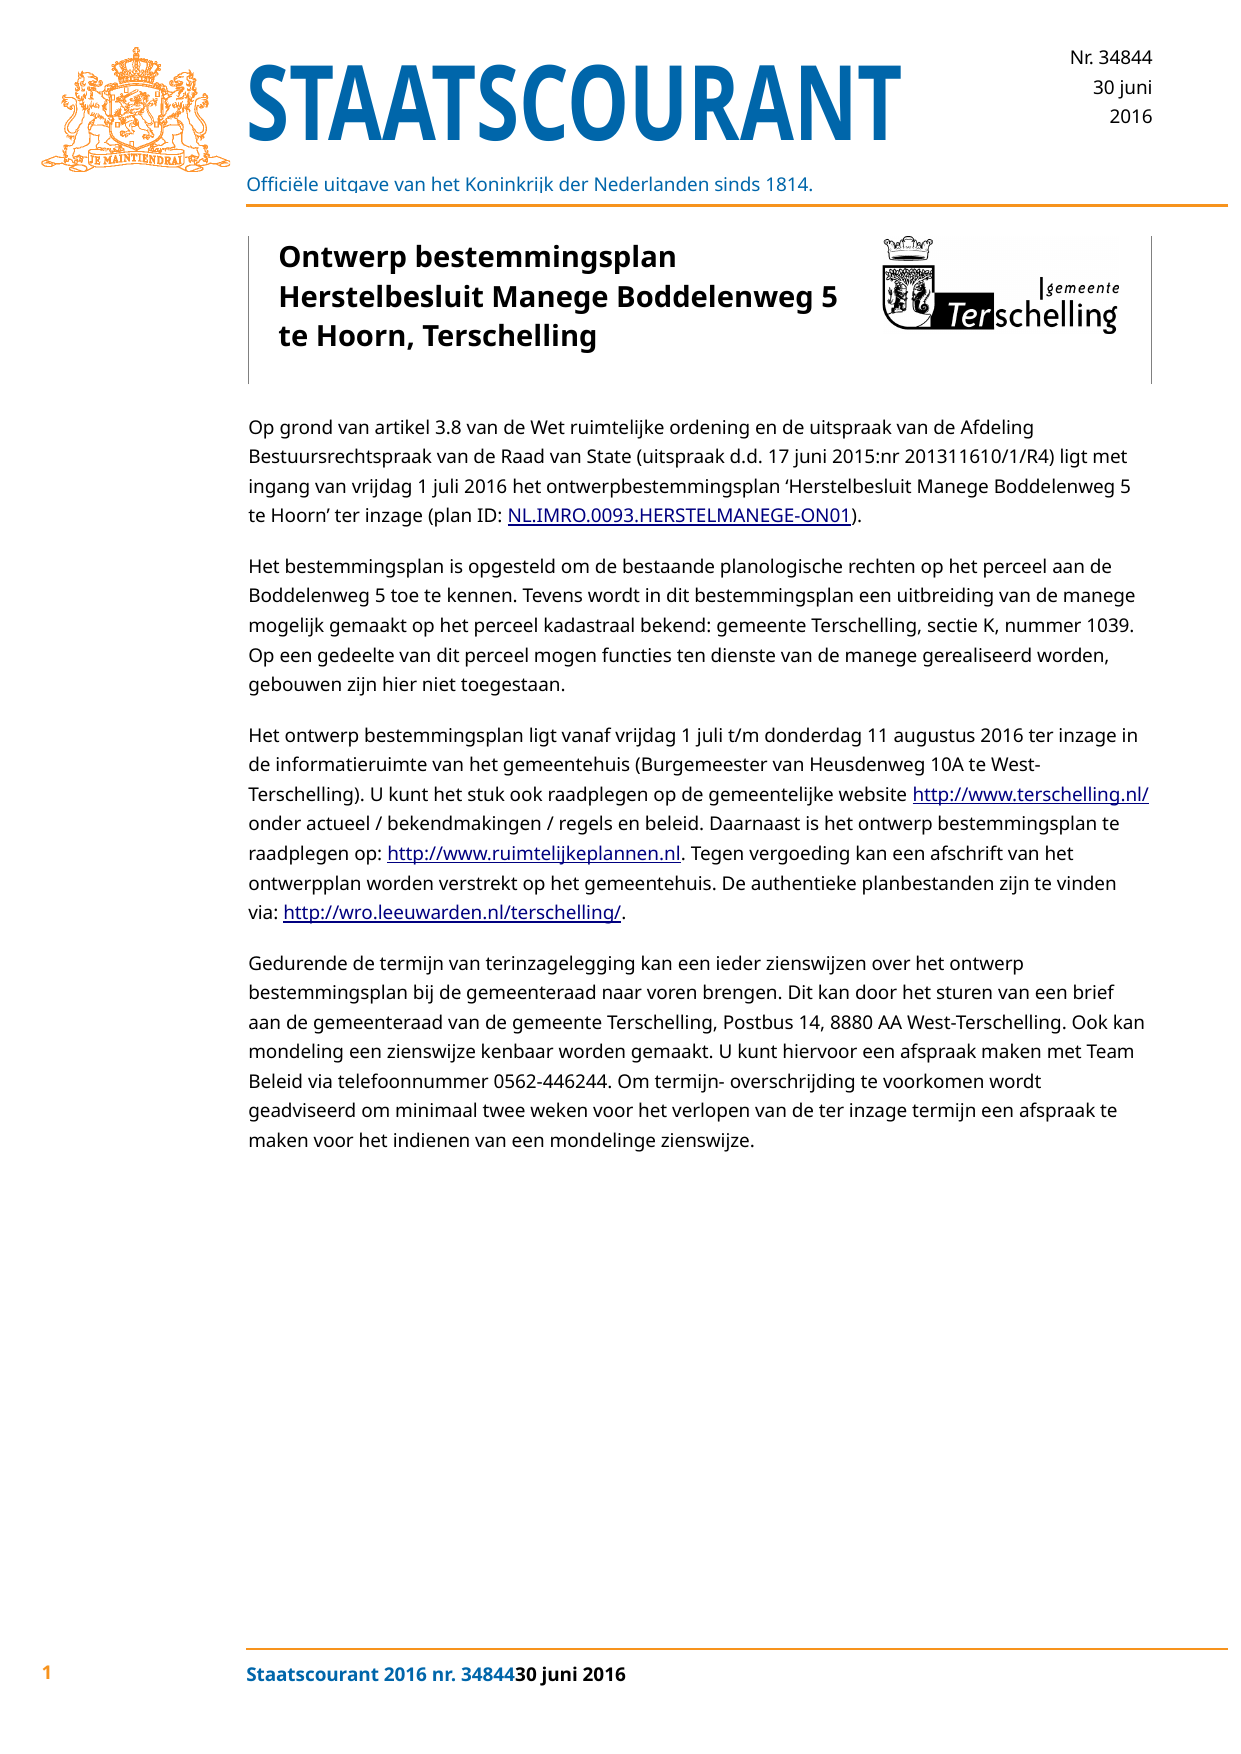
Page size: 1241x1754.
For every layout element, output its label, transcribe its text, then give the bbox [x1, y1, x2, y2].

text Gedurende de termijn van terinzagelegging kan een ieder zienswijzen over het ontwerp bestemmingsplan bij de gemeenteraad naar voren brengen. Dit kan door het sturen van een brief aan de gemeenteraad van de gemeente Terschelling, Postbus 14, 8880 AA West-Terschelling. Ook kan mondeling een zienswijze kenbaar worden gemaakt. U kunt hiervoor een afspraak maken met Team Beleid via telefoonnummer 0562-446244. Om termijn- overschrijding te voorkomen wordt geadviseerd om minimaal twee weken voor het verlopen van de ter inzage termijn een afspraak te maken voor het indienen van een mondelinge zienswijze. [248, 950, 1152, 1153]
table_header [850, 236, 1151, 384]
picture [882, 236, 1119, 334]
table_header Ontwerp bestemmingsplan Herstelbesluit Manege Boddelenweg 5 te Hoorn, Terschelling [249, 236, 850, 384]
text Het ontwerp bestemmingsplan ligt vanaf vrijdag 1 juli t/m donderdag 11 augustus 2016 ter inzage in de informatieruimte van het gemeentehuis (Burgemeester van Heusdenweg 10A te West-Terschelling). U kunt het stuk ook raadplegen op de gemeentelijke website http://www.terschelling.nl/ onder actueel / bekendmakingen / regels en beleid. Daarnaast is het ontwerp bestemmingsplan te raadplegen op: http://www.ruimtelijkeplannen.nl. Tegen vergoeding kan een afschrift van het ontwerpplan worden verstrekt op het gemeentehuis. De authentieke planbestanden zijn te vinden via: http://wro.leeuwarden.nl/terschelling/. [248, 722, 1152, 925]
text Op grond van artikel 3.8 van de Wet ruimtelijke ordening en de uitspraak van de Afdeling Bestuursrechtspraak van de Raad van State (uitspraak d.d. 17 juni 2015:nr 201311610/1/R4) ligt met ingang van vrijdag 1 juli 2016 het ontwerpbestemmingsplan ‘Herstelbesluit Manege Boddelenweg 5 te Hoorn’ ter inzage (plan ID: NL.IMRO.0093.HERSTELMANEGE-ON01). [248, 414, 1152, 528]
text Het bestemmingsplan is opgesteld om de bestaande planologische rechten op het perceel aan de Boddelenweg 5 toe te kennen. Tevens wordt in dit bestemmingsplan een uitbreiding van de manege mogelijk gemaakt op het perceel kadastraal bekend: gemeente Terschelling, sectie K, nummer 1039. Op een gedeelte van dit perceel mogen functies ten dienste van de manege gerealiseerd worden, gebouwen zijn hier niet toegestaan. [248, 553, 1152, 697]
picture [41, 47, 231, 172]
